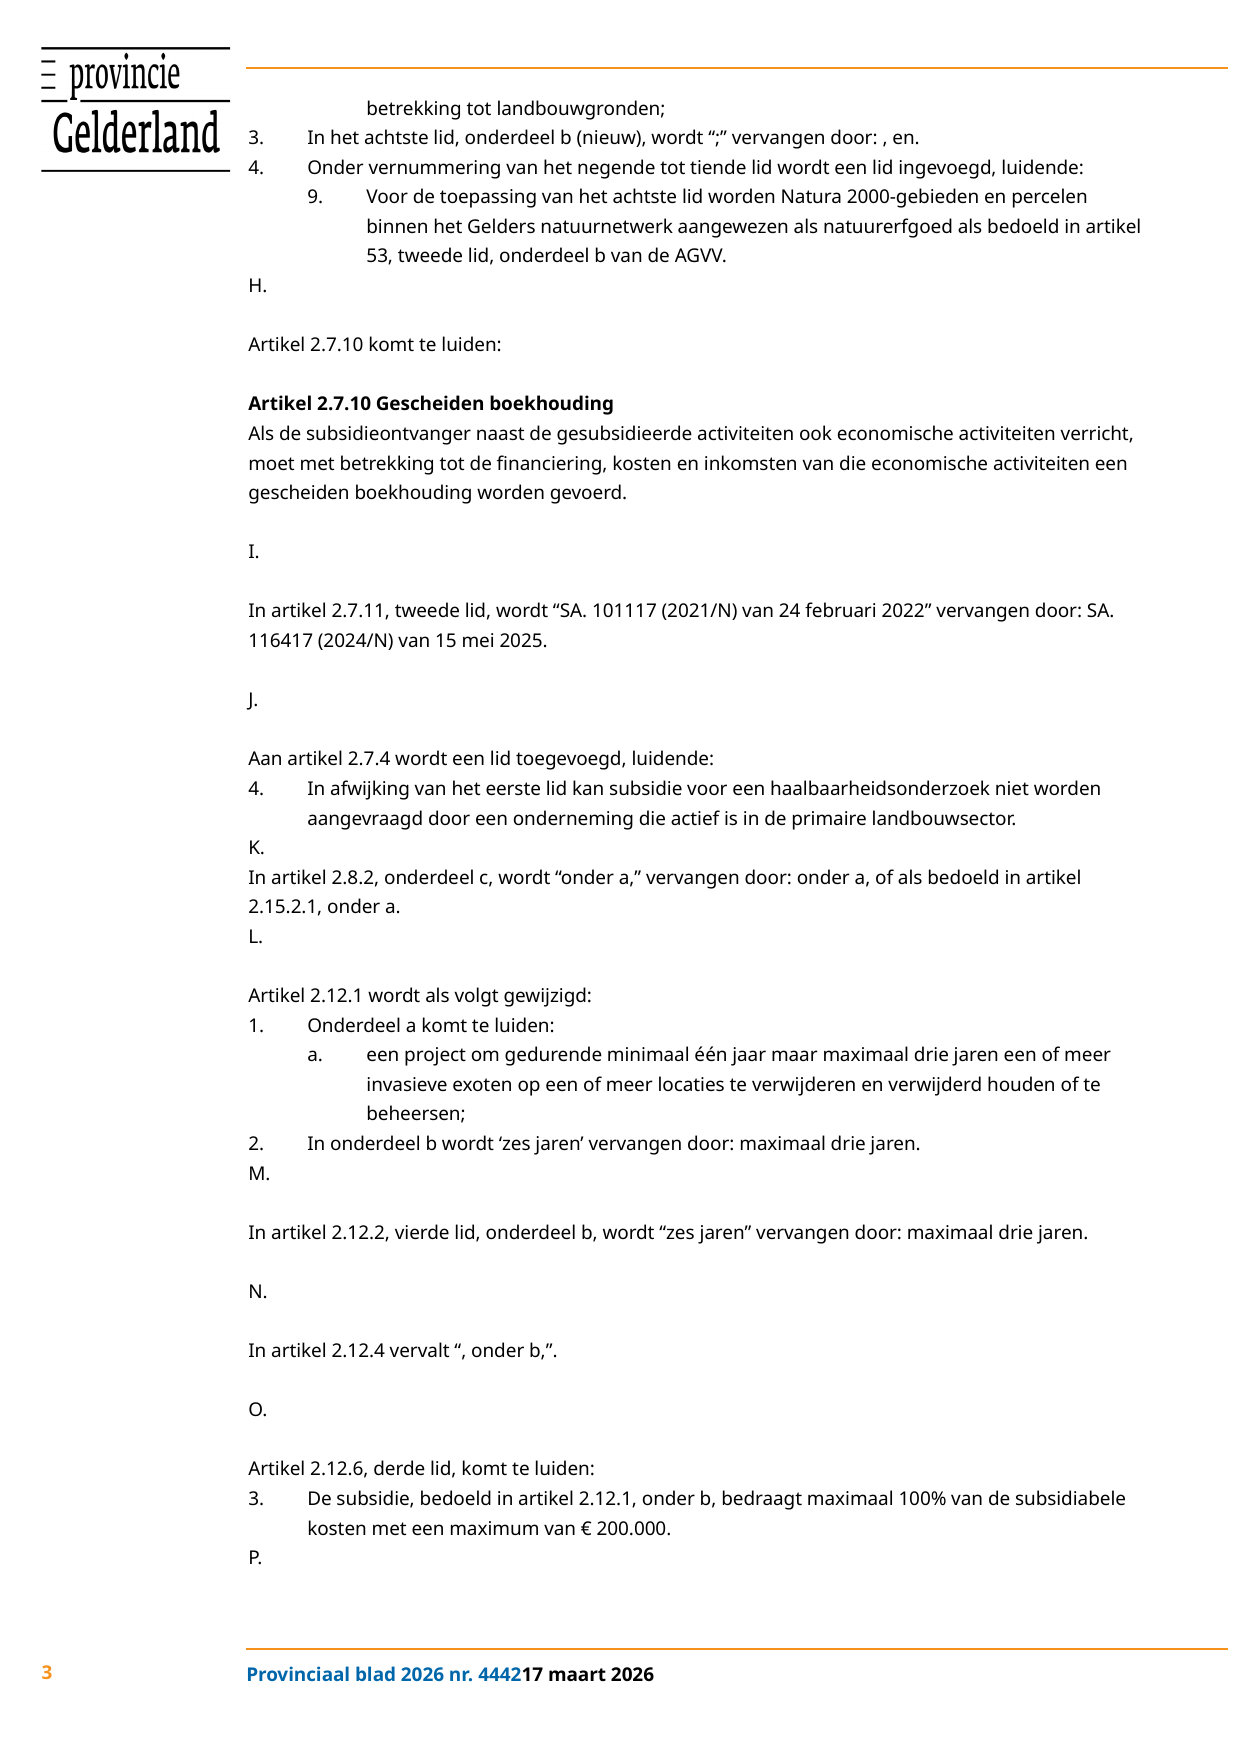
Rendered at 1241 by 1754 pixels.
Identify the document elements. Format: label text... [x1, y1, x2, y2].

text Artikel 2.7.10 komt te luiden: [248, 331, 1152, 357]
picture [41, 47, 231, 172]
text K. [248, 834, 1152, 860]
list Onderdeel a komt te luiden: [248, 1012, 1152, 1038]
text Als de subsidieontvanger naast de gesubsidieerde activiteiten ook economische activiteiten verricht, moet met betrekking tot de financiering, kosten en inkomsten van die economische activiteiten een gescheiden boekhouding worden gevoerd. [248, 420, 1152, 505]
text I. [248, 538, 1152, 564]
text Artikel 2.7.10 Gescheiden boekhouding [248, 391, 1152, 416]
text L. [248, 923, 1152, 949]
text H. [248, 272, 1152, 298]
list In onderdeel b wordt ‘zes jaren’ vervangen door: maximaal drie jaren. [248, 1130, 1152, 1156]
text Artikel 2.12.1 wordt als volgt gewijzigd: [248, 982, 1152, 1008]
text In artikel 2.8.2, onderdeel c, wordt “onder a,” vervangen door: onder a, of als bedoeld in artikel 2.15.2.1, onder a. [248, 864, 1152, 919]
text In artikel 2.7.11, tweede lid, wordt “SA. 101117 (2021/N) van 24 februari 2022” vervangen door: SA. 116417 (2024/N) van 15 mei 2025. [248, 598, 1152, 653]
text In artikel 2.12.4 vervalt “, onder b,”. [248, 1337, 1152, 1363]
text Aan artikel 2.7.4 wordt een lid toegevoegd, luidende: [248, 746, 1152, 771]
list betrekking tot landbouwgronden; [307, 95, 1152, 121]
text M. [248, 1160, 1152, 1186]
list In het achtste lid, onderdeel b (nieuw), wordt “;” vervangen door: , en. [248, 124, 1152, 150]
text P. [248, 1544, 1152, 1570]
list In afwijking van het eerste lid kan subsidie voor een haalbaarheidsonderzoek niet worden aangevraagd door een onderneming die actief is in de primaire landbouwsector. [248, 775, 1152, 831]
text J. [248, 686, 1152, 712]
text In artikel 2.12.2, vierde lid, onderdeel b, wordt “zes jaren” vervangen door: maximaal drie jaren. [248, 1219, 1152, 1245]
list Voor de toepassing van het achtste lid worden Natura 2000-gebieden en percelen binnen het Gelders natuurnetwerk aangewezen als natuurerfgoed als bedoeld in artikel 53, tweede lid, onderdeel b van de AGVV. [307, 183, 1152, 268]
list De subsidie, bedoeld in artikel 2.12.1, onder b, bedraagt maximaal 100% van de subsidiabele kosten met een maximum van € 200.000. [248, 1485, 1152, 1541]
list een project om gedurende minimaal één jaar maar maximaal drie jaren een of meer invasieve exoten op een of meer locaties te verwijderen en verwijderd houden of te beheersen; [307, 1041, 1152, 1126]
text O. [248, 1396, 1152, 1422]
list Onder vernummering van het negende tot tiende lid wordt een lid ingevoegd, luidende: [248, 154, 1152, 180]
text N. [248, 1278, 1152, 1304]
text Artikel 2.12.6, derde lid, komt te luiden: [248, 1456, 1152, 1481]
